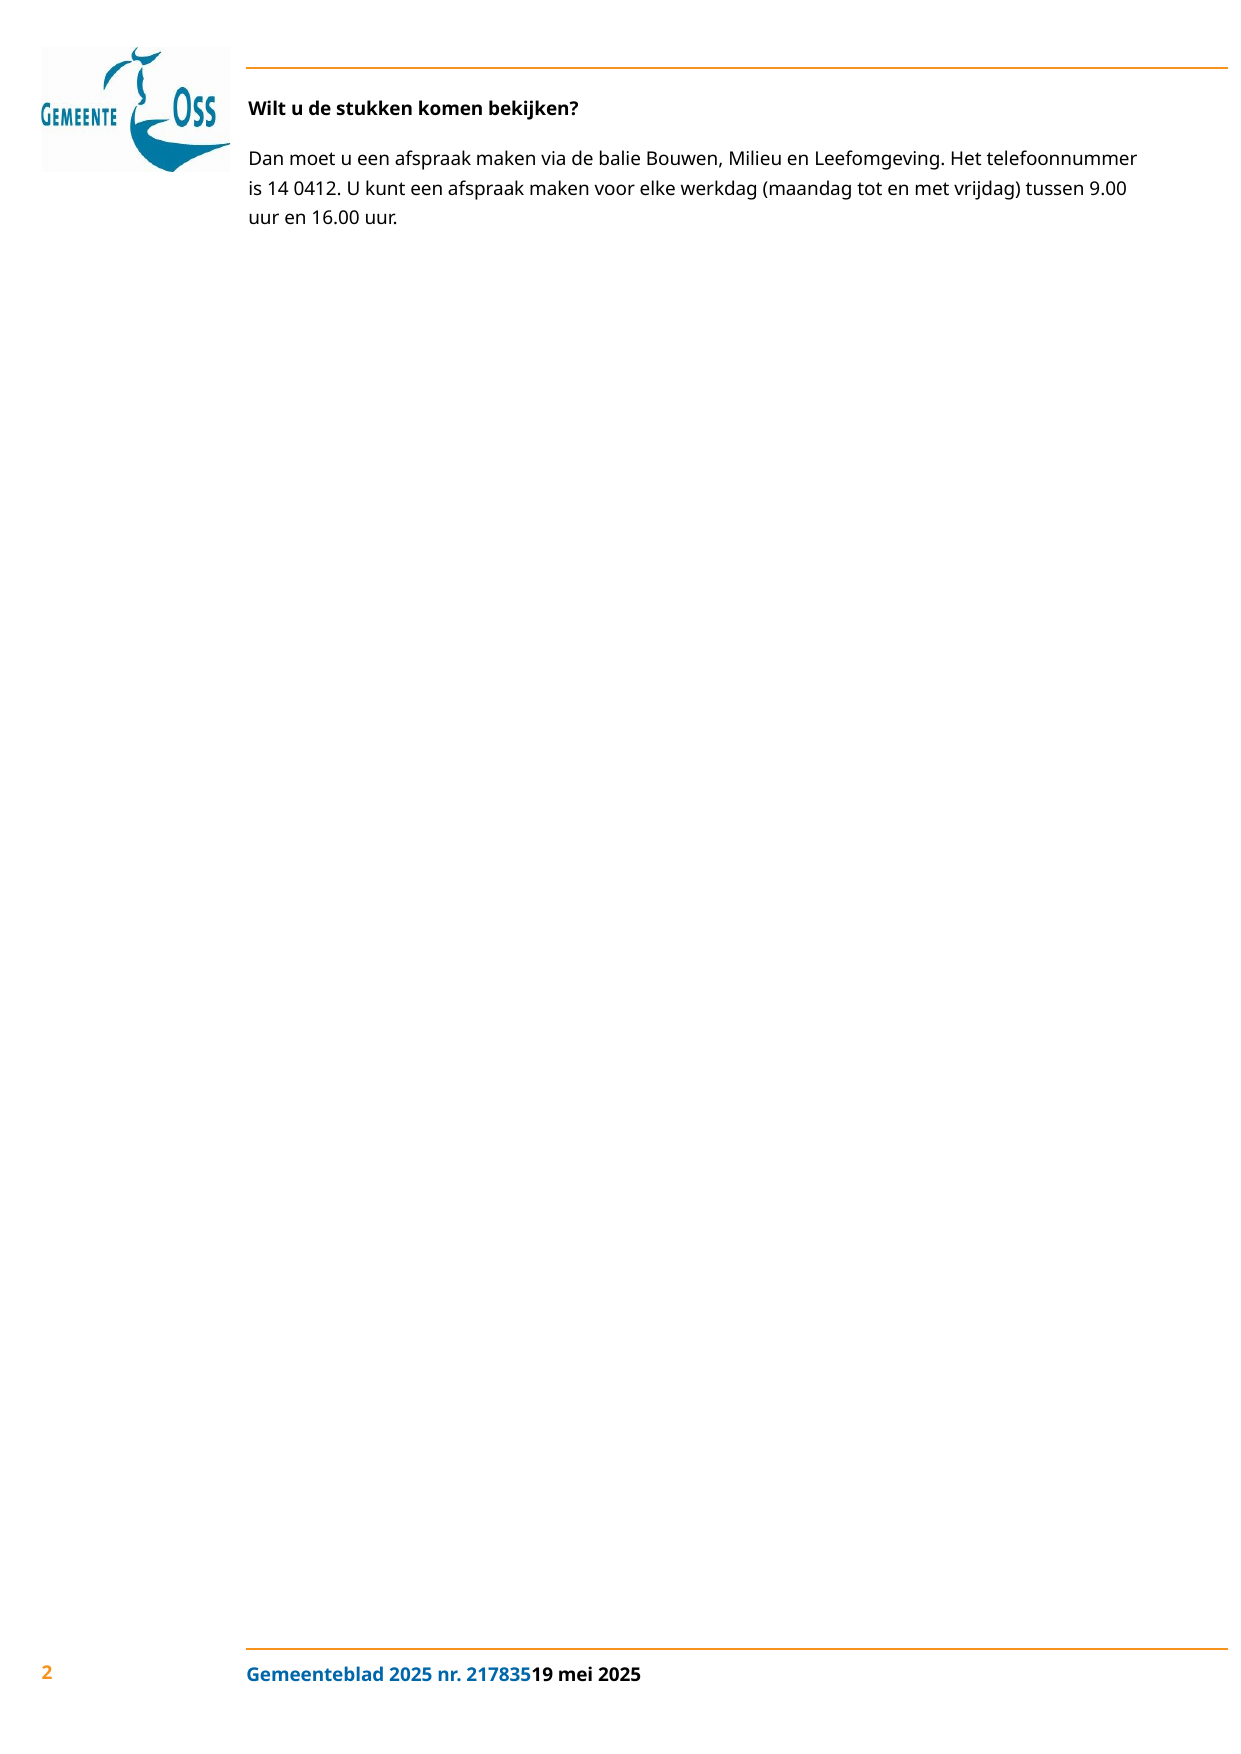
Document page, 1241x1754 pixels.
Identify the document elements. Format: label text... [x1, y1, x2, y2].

text Wilt u de stukken komen bekijken? [248, 95, 1152, 121]
picture [41, 47, 231, 172]
text Dan moet u een afspraak maken via de balie Bouwen, Milieu en Leefomgeving. Het telefoonnummer is 14 0412. U kunt een afspraak maken voor elke werkdag (maandag tot en met vrijdag) tussen 9.00 uur en 16.00 uur. [248, 145, 1152, 230]
